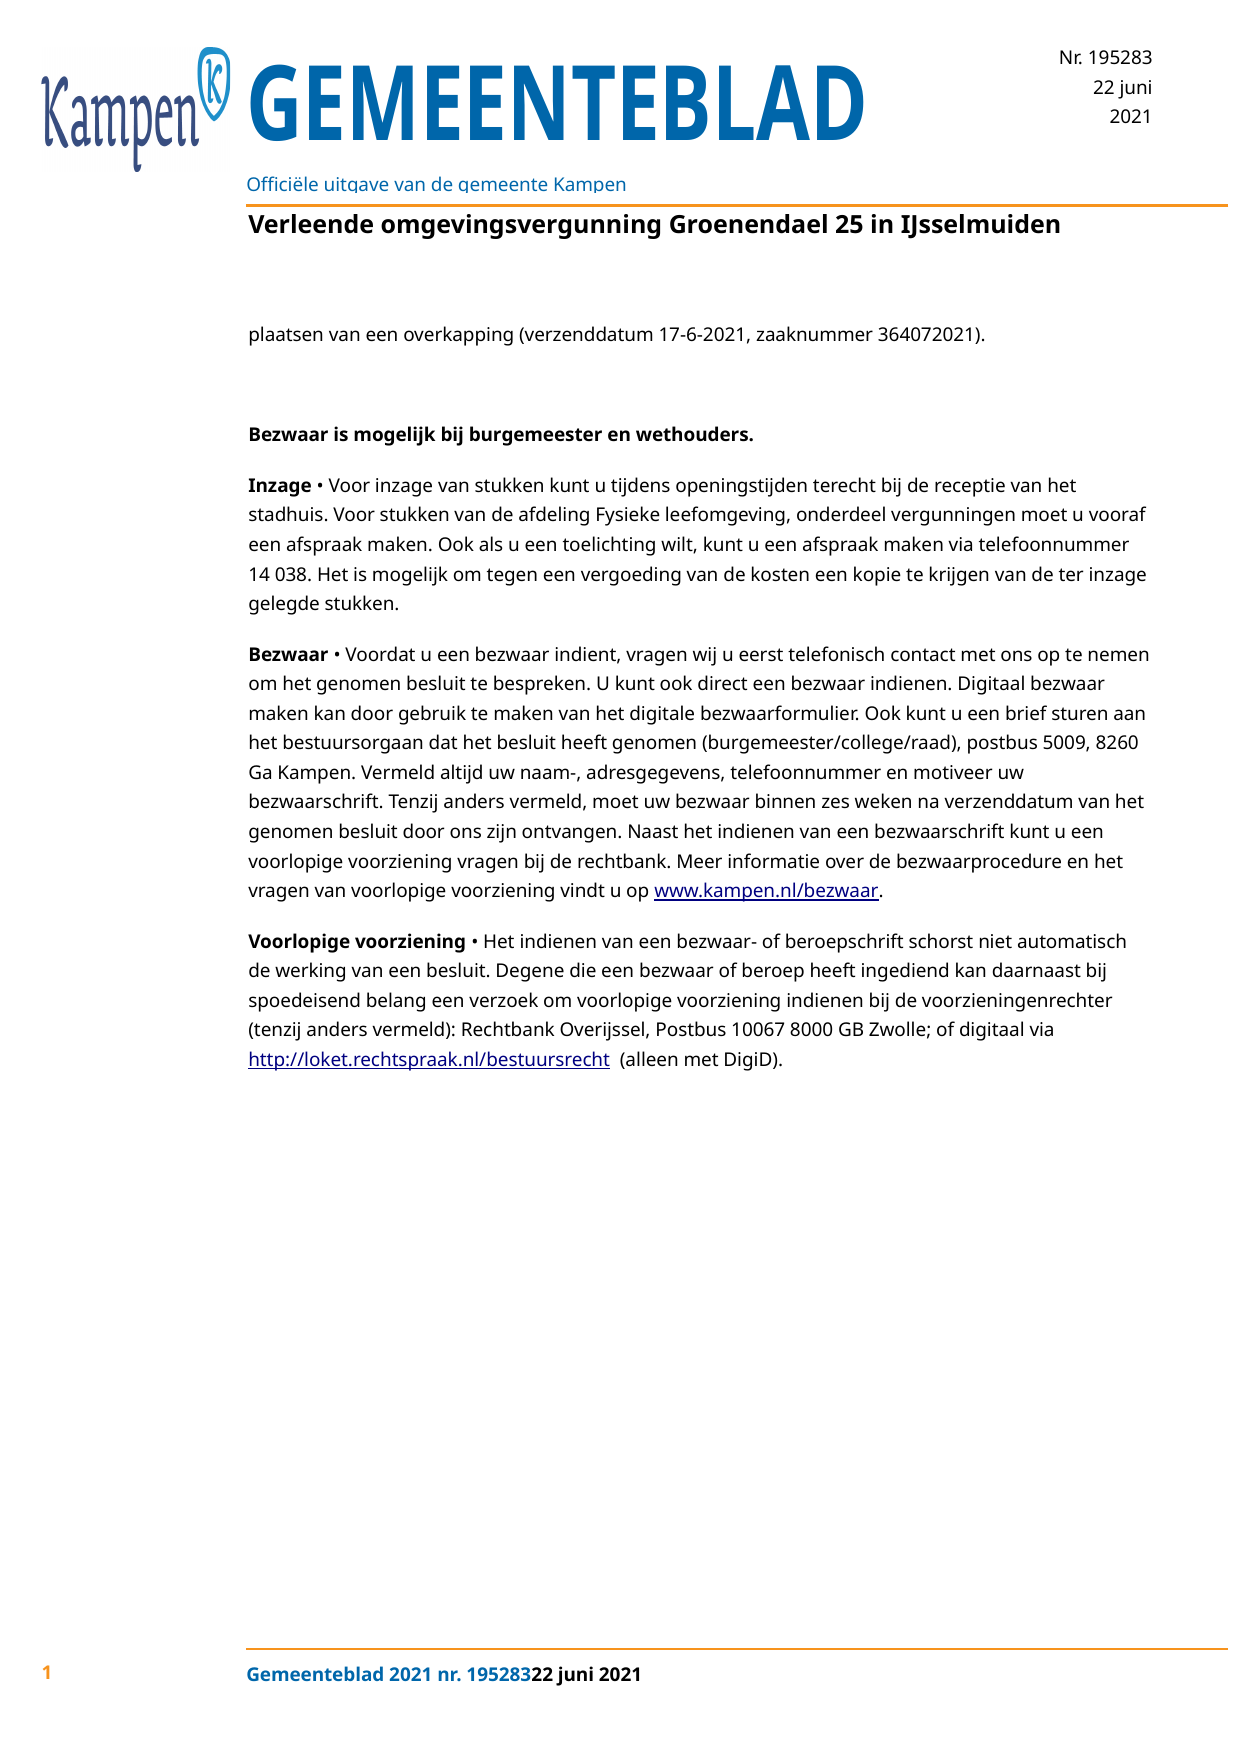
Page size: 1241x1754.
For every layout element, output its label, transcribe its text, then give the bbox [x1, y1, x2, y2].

text Bezwaar • Voordat u een bezwaar indient, vragen wij u eerst telefonisch contact met ons op te nemen om het genomen besluit te bespreken. U kunt ook direct een bezwaar indienen. Digitaal bezwaar maken kan door gebruik te maken van het digitale bezwaarformulier. Ook kunt u een brief sturen aan het bestuursorgaan dat het besluit heeft genomen (burgemeester/college/raad), postbus 5009, 8260 Ga Kampen. Vermeld altijd uw naam-, adresgegevens, telefoonnummer en motiveer uw bezwaarschrift. Tenzij anders vermeld, moet uw bezwaar binnen zes weken na verzenddatum van het genomen besluit door ons zijn ontvangen. Naast het indienen van een bezwaarschrift kunt u een voorlopige voorziening vragen bij de rechtbank. Meer informatie over de bezwaarprocedure en het vragen van voorlopige voorziening vindt u op www.kampen.nl/bezwaar. [248, 641, 1152, 903]
text plaatsen van een overkapping (verzenddatum 17-6-2021, zaaknummer 364072021). [248, 321, 1152, 346]
text Bezwaar is mogelijk bij burgemeester en wethouders. [248, 422, 1152, 447]
picture [41, 47, 231, 172]
text Verleende omgevingsvergunning Groenendael 25 in IJsselmuiden [248, 207, 1152, 241]
text Inzage • Voor inzage van stukken kunt u tijdens openingstijden terecht bij de receptie van het stadhuis. Voor stukken van de afdeling Fysieke leefomgeving, onderdeel vergunningen moet u vooraf een afspraak maken. Ook als u een toelichting wilt, kunt u een afspraak maken via telefoonnummer 14 038. Het is mogelijk om tegen een vergoeding van de kosten een kopie te krijgen van de ter inzage gelegde stukken. [248, 472, 1152, 616]
text Voorlopige voorziening • Het indienen van een bezwaar- of beroepschrift schorst niet automatisch de werking van een besluit. Degene die een bezwaar of beroep heeft ingediend kan daarnaast bij spoedeisend belang een verzoek om voorlopige voorziening indienen bij de voorzieningenrechter (tenzij anders vermeld): Rechtbank Overijssel, Postbus 10067 8000 GB Zwolle; of digitaal via http://loket.rechtspraak.nl/bestuursrecht (alleen met DigiD). [248, 928, 1152, 1072]
